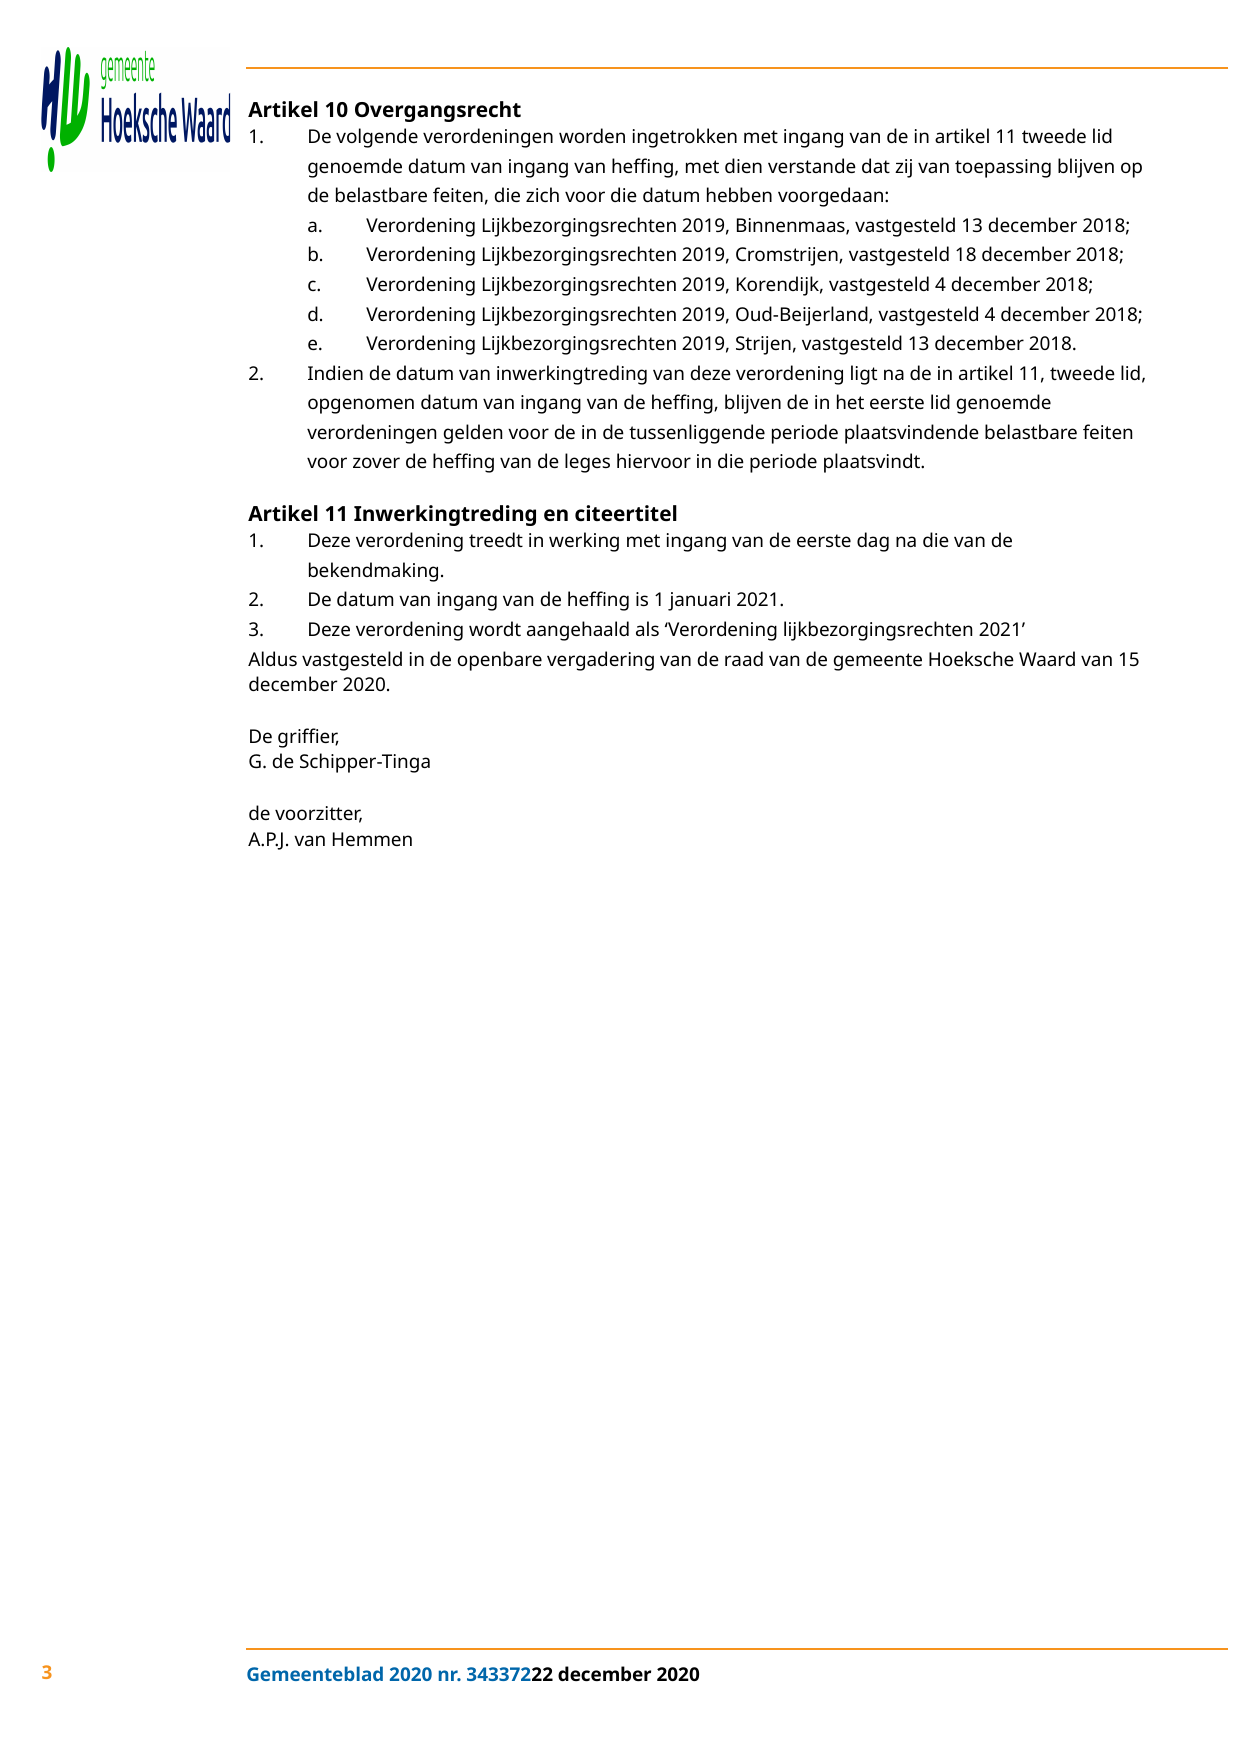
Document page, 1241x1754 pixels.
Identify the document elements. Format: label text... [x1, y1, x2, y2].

list Verordening Lijkbezorgingsrechten 2019, Strijen, vastgesteld 13 december 2018. [307, 330, 1152, 356]
list Verordening Lijkbezorgingsrechten 2019, Cromstrijen, vastgesteld 18 december 2018; [307, 242, 1152, 267]
list Indien de datum van inwerkingtreding van deze verordening ligt na de in artikel 11, tweede lid, opgenomen datum van ingang van de heffing, blijven de in het eerste lid genoemde verordeningen gelden voor de in de tussenliggende periode plaatsvindende belastbare feiten voor zover de heffing van de leges hiervoor in die periode plaatsvindt. [248, 360, 1152, 474]
list Verordening Lijkbezorgingsrechten 2019, Oud-Beijerland, vastgesteld 4 december 2018; [307, 301, 1152, 326]
text Aldus vastgesteld in de openbare vergadering van de raad van de gemeente Hoeksche Waard van 15 december 2020. [248, 646, 1152, 697]
text de voorzitter, [248, 800, 1152, 826]
picture [41, 47, 231, 172]
list De datum van ingang van de heffing is 1 januari 2021. [248, 587, 1152, 612]
list Deze verordening treedt in werking met ingang van de eerste dag na die van de bekendmaking. [248, 527, 1152, 583]
list Verordening Lijkbezorgingsrechten 2019, Korendijk, vastgesteld 4 december 2018; [307, 271, 1152, 297]
text De griffier, [248, 723, 1152, 749]
list De volgende verordeningen worden ingetrokken met ingang van de in artikel 11 tweede lid genoemde datum van ingang van heffing, met dien verstande dat zij van toepassing blijven op de belastbare feiten, die zich voor die datum hebben voorgedaan: [248, 123, 1152, 208]
list Deze verordening wordt aangehaald als ‘Verordening lijkbezorgingsrechten 2021’ [248, 616, 1152, 642]
text Artikel 10 Overgangsrecht [248, 95, 1152, 123]
list Verordening Lijkbezorgingsrechten 2019, Binnenmaas, vastgesteld 13 december 2018; [307, 212, 1152, 238]
text G. de Schipper-Tinga [248, 749, 1152, 774]
text A.P.J. van Hemmen [248, 826, 1152, 852]
text Artikel 11 Inwerkingtreding en citeertitel [248, 499, 1152, 527]
